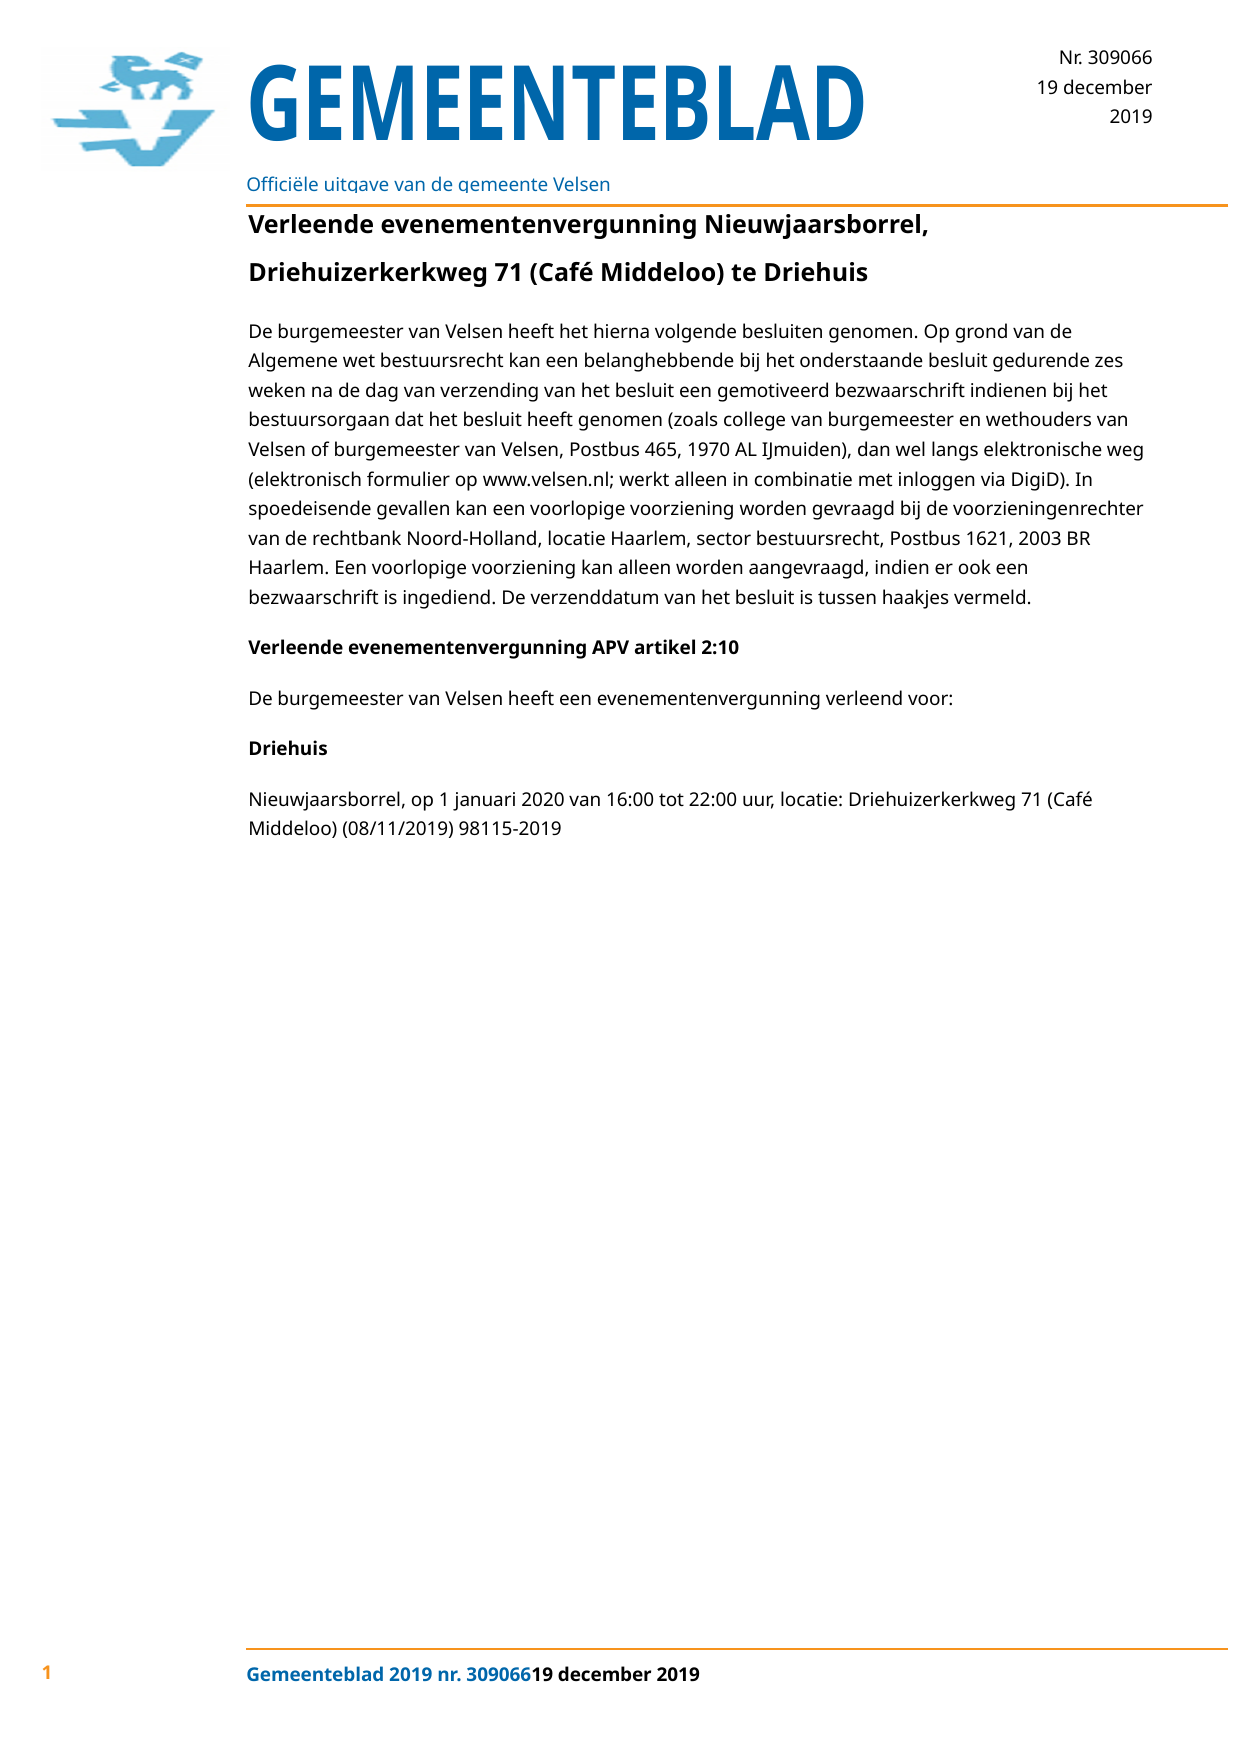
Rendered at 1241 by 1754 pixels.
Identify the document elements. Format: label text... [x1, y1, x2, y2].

text Driehuis [248, 735, 1152, 761]
text Nieuwjaarsborrel, op 1 januari 2020 van 16:00 tot 22:00 uur, locatie: Driehuizerkerkweg 71 (Café Middeloo) (08/11/2019) 98115-2019 [248, 786, 1152, 841]
text De burgemeester van Velsen heeft een evenementenvergunning verleend voor: [248, 685, 1152, 711]
text Verleende evenementenvergunning APV artikel 2:10 [248, 634, 1152, 660]
text De burgemeester van Velsen heeft het hierna volgende besluiten genomen. Op grond van de Algemene wet bestuursrecht kan een belanghebbende bij het onderstaande besluit gedurende zes weken na de dag van verzending van het besluit een gemotiveerd bezwaarschrift indienen bij het bestuursorgaan dat het besluit heeft genomen (zoals college van burgemeester en wethouders van Velsen of burgemeester van Velsen, Postbus 465, 1970 AL IJmuiden), dan wel langs elektronische weg (elektronisch formulier op www.velsen.nl; werkt alleen in combinatie met inloggen via DigiD). In spoedeisende gevallen kan een voorlopige voorziening worden gevraagd bij de voorzieningenrechter van de rechtbank Noord-Holland, locatie Haarlem, sector bestuursrecht, Postbus 1621, 2003 BR Haarlem. Een voorlopige voorziening kan alleen worden aangevraagd, indien er ook een bezwaarschrift is ingediend. De verzenddatum van het besluit is tussen haakjes vermeld. [248, 318, 1152, 610]
text Verleende evenementenvergunning Nieuwjaarsborrel, Driehuizerkerkweg 71 (Café Middeloo) te Driehuis [248, 207, 1152, 288]
picture [41, 47, 231, 172]
